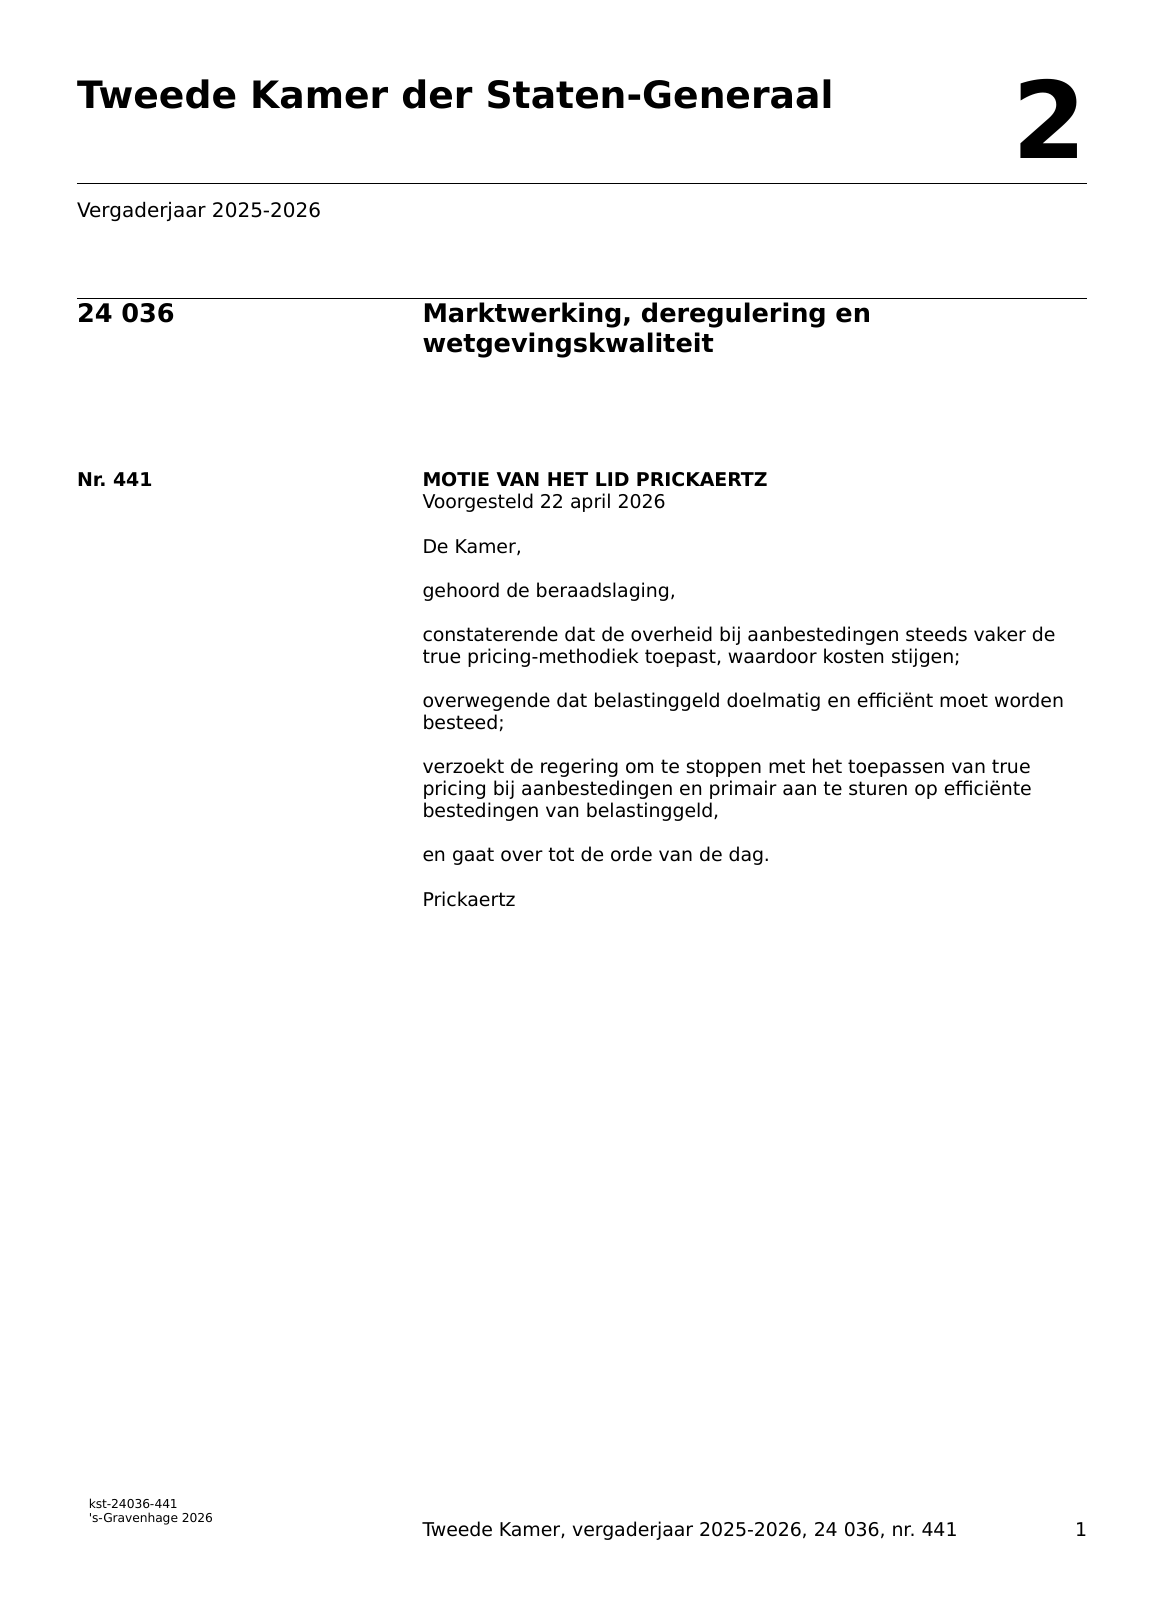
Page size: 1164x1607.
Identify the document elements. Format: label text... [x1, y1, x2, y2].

table_header Tweede Kamer der Staten-Generaal [77, 59, 886, 183]
text overwegende dat belastinggeld doelmatig en efficiënt moet worden besteed; [422, 690, 1087, 734]
text 's-Gravenhage 2026 [88, 1511, 323, 1525]
subtitle 24 036 Marktwerking, deregulering en wetgevingskwaliteit [77, 299, 1087, 358]
text Prickaertz [422, 888, 1087, 910]
text verzoekt de regering om te stoppen met het toepassen van true pricing bij aanbestedingen en primair aan te sturen op efficiënte bestedingen van belastinggeld, [422, 756, 1087, 822]
subtitle Nr. 441 MOTIE VAN HET LID PRICKAERTZ [77, 469, 1087, 491]
table_cell Vergaderjaar 2025-2026 [77, 184, 1087, 298]
text constaterende dat de overheid bij aanbestedingen steeds vaker de true pricing-methodiek toepast, waardoor kosten stijgen; [422, 624, 1087, 668]
text gehoord de beraadslaging, [422, 580, 1087, 602]
text en gaat over tot de orde van de dag. [422, 844, 1087, 866]
text kst-24036-441 [88, 1497, 323, 1511]
text De Kamer, [422, 536, 1087, 557]
table_header 2 [886, 59, 1087, 183]
text Voorgesteld 22 april 2026 [422, 491, 1087, 513]
